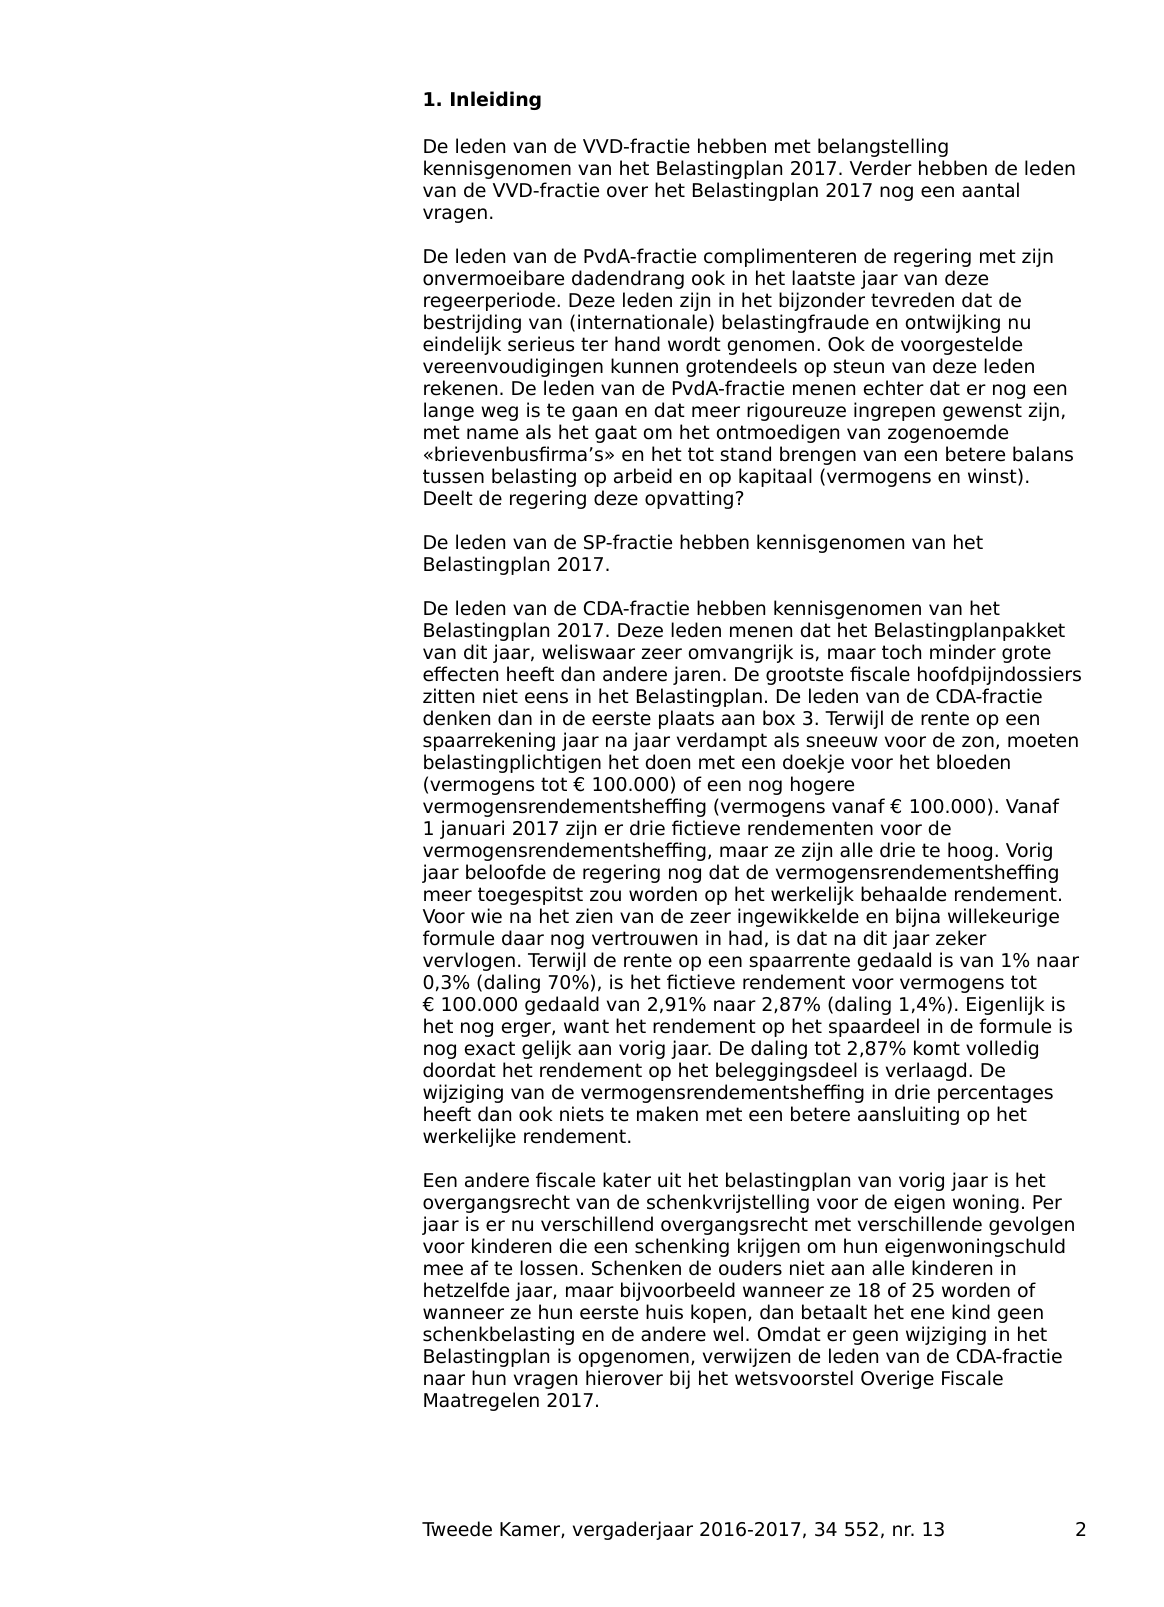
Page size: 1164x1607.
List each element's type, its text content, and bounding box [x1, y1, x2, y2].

text De leden van de VVD-fractie hebben met belangstelling kennisgenomen van het Belastingplan 2017. Verder hebben de leden van de VVD-fractie over het Belastingplan 2017 nog een aantal vragen. [422, 136, 1087, 224]
subtitle 1. Inleiding [422, 89, 1087, 111]
text De leden van de CDA-fractie hebben kennisgenomen van het Belastingplan 2017. Deze leden menen dat het Belastingplanpakket van dit jaar, weliswaar zeer omvangrijk is, maar toch minder grote effecten heeft dan andere jaren. De grootste fiscale hoofdpijndossiers zitten niet eens in het Belastingplan. De leden van de CDA-fractie denken dan in de eerste plaats aan box 3. Terwijl de rente op een spaarrekening jaar na jaar verdampt als sneeuw voor de zon, moeten belastingplichtigen het doen met een doekje voor het bloeden (vermogens tot € 100.000) of een nog hogere vermogensrendementsheffing (vermogens vanaf € 100.000). Vanaf 1 januari 2017 zijn er drie fictieve rendementen voor de vermogensrendementsheffing, maar ze zijn alle drie te hoog. Vorig jaar beloofde de regering nog dat de vermogensrendementsheffing meer toegespitst zou worden op het werkelijk behaalde rendement. Voor wie na het zien van de zeer ingewikkelde en bijna willekeurige formule daar nog vertrouwen in had, is dat na dit jaar zeker vervlogen. Terwijl de rente op een spaarrente gedaald is van 1% naar 0,3% (daling 70%), is het fictieve rendement voor vermogens tot € 100.000 gedaald van 2,91% naar 2,87% (daling 1,4%). Eigenlijk is het nog erger, want het rendement op het spaardeel in de formule is nog exact gelijk aan vorig jaar. De daling tot 2,87% komt volledig doordat het rendement op het beleggingsdeel is verlaagd. De wijziging van de vermogensrendementsheffing in drie percentages heeft dan ook niets te maken met een betere aansluiting op het werkelijke rendement. [422, 598, 1087, 1148]
text De leden van de PvdA-fractie complimenteren de regering met zijn onvermoeibare dadendrang ook in het laatste jaar van deze regeerperiode. Deze leden zijn in het bijzonder tevreden dat de bestrijding van (internationale) belastingfraude en ontwijking nu eindelijk serieus ter hand wordt genomen. Ook de voorgestelde vereenvoudigingen kunnen grotendeels op steun van deze leden rekenen. De leden van de PvdA-fractie menen echter dat er nog een lange weg is te gaan en dat meer rigoureuze ingrepen gewenst zijn, met name als het gaat om het ontmoedigen van zogenoemde «brievenbusfirma’s» en het tot stand brengen van een betere balans tussen belasting op arbeid en op kapitaal (vermogens en winst). Deelt de regering deze opvatting? [422, 246, 1087, 510]
text De leden van de SP-fractie hebben kennisgenomen van het Belastingplan 2017. [422, 532, 1087, 576]
text Een andere fiscale kater uit het belastingplan van vorig jaar is het overgangsrecht van de schenkvrijstelling voor de eigen woning. Per jaar is er nu verschillend overgangsrecht met verschillende gevolgen voor kinderen die een schenking krijgen om hun eigenwoningschuld mee af te lossen. Schenken de ouders niet aan alle kinderen in hetzelfde jaar, maar bijvoorbeeld wanneer ze 18 of 25 worden of wanneer ze hun eerste huis kopen, dan betaalt het ene kind geen schenkbelasting en de andere wel. Omdat er geen wijziging in het Belastingplan is opgenomen, verwijzen de leden van de CDA-fractie naar hun vragen hierover bij het wetsvoorstel Overige Fiscale Maatregelen 2017. [422, 1170, 1087, 1412]
